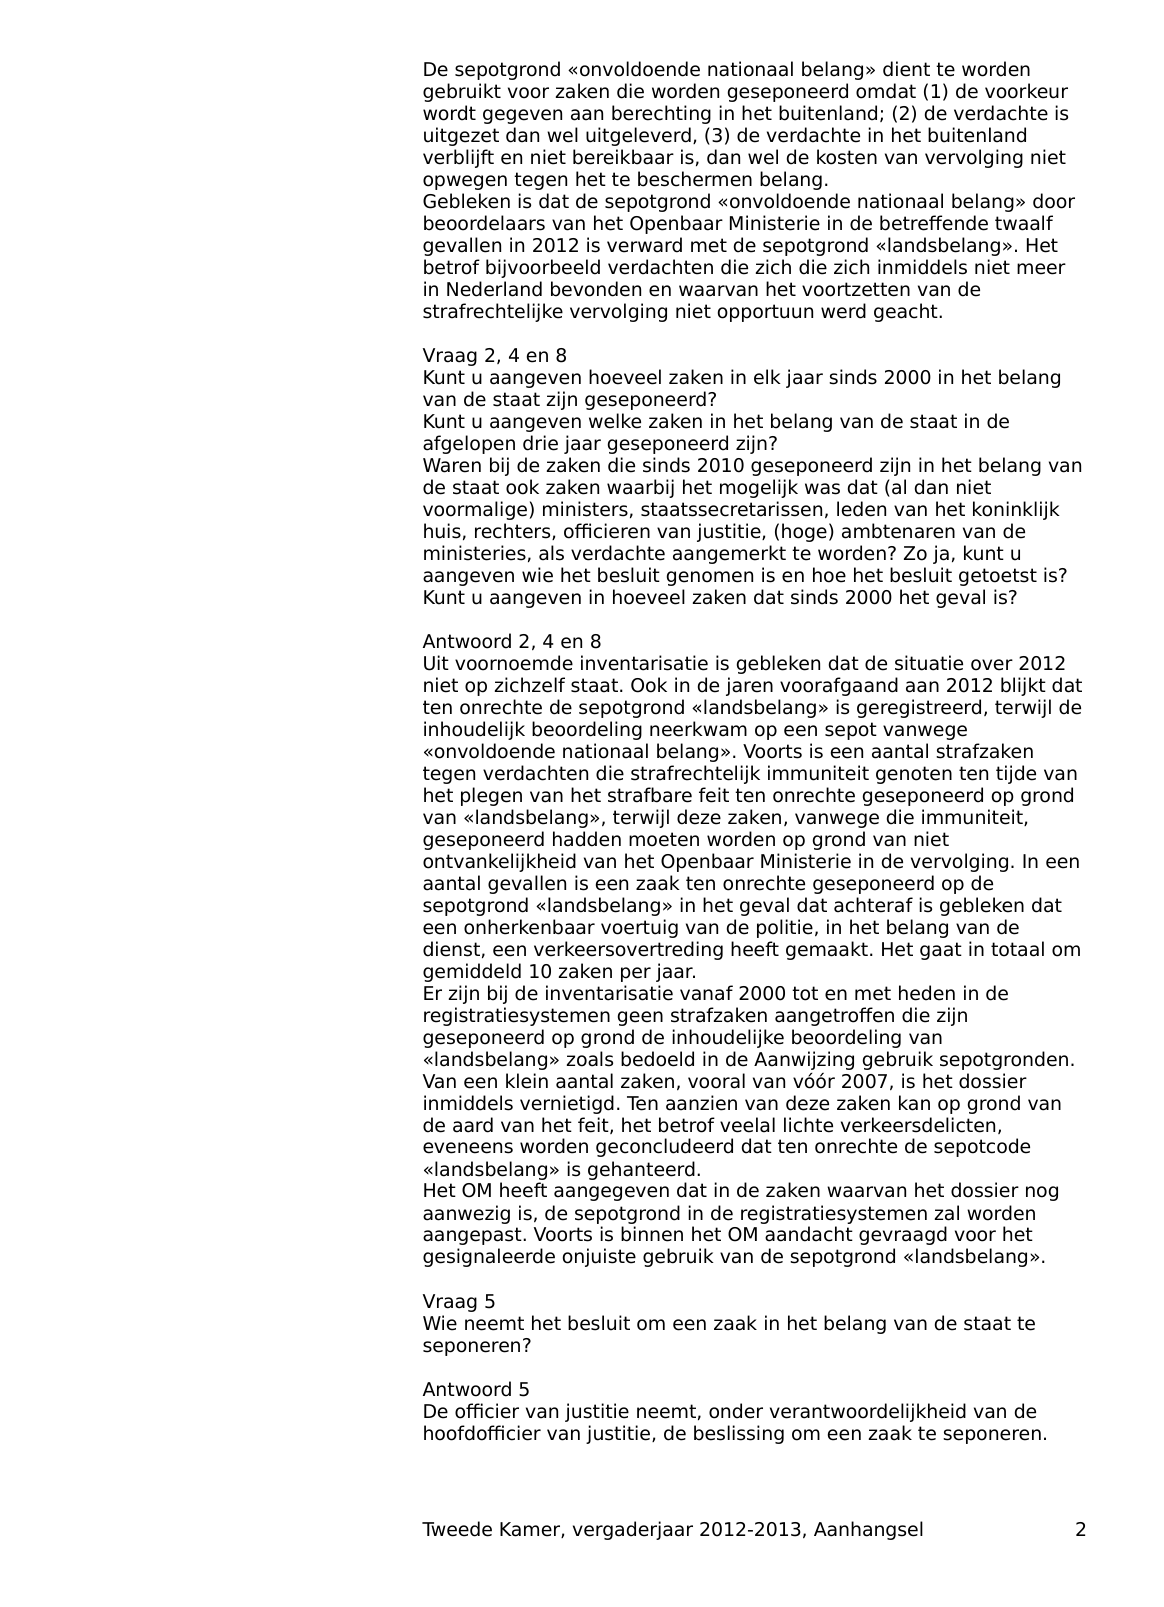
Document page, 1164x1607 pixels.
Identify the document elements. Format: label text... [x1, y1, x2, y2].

text De officier van justitie neemt, onder verantwoordelijkheid van de hoofdofficier van justitie, de beslissing om een zaak te seponeren. [422, 1401, 1087, 1444]
text Uit voornoemde inventarisatie is gebleken dat de situatie over 2012 niet op zichzelf staat. Ook in de jaren voorafgaand aan 2012 blijkt dat ten onrechte de sepotgrond «landsbelang» is geregistreerd, terwijl de inhoudelijk beoordeling neerkwam op een sepot vanwege «onvoldoende nationaal belang». Voorts is een aantal strafzaken tegen verdachten die strafrechtelijk immuniteit genoten ten tijde van het plegen van het strafbare feit ten onrechte geseponeerd op grond van «landsbelang», terwijl deze zaken, vanwege die immuniteit, geseponeerd hadden moeten worden op grond van niet ontvankelijkheid van het Openbaar Ministerie in de vervolging. In een aantal gevallen is een zaak ten onrechte geseponeerd op de sepotgrond «landsbelang» in het geval dat achteraf is gebleken dat een onherkenbaar voertuig van de politie, in het belang van de dienst, een verkeersovertreding heeft gemaakt. Het gaat in totaal om gemiddeld 10 zaken per jaar. [422, 653, 1087, 983]
text Gebleken is dat de sepotgrond «onvoldoende nationaal belang» door beoordelaars van het Openbaar Ministerie in de betreffende twaalf gevallen in 2012 is verward met de sepotgrond «landsbelang». Het betrof bijvoorbeeld verdachten die zich die zich inmiddels niet meer in Nederland bevonden en waarvan het voortzetten van de strafrechtelijke vervolging niet opportuun werd geacht. [422, 191, 1087, 323]
text Antwoord 2, 4 en 8 [422, 631, 1087, 653]
text Antwoord 5 [422, 1379, 1087, 1401]
text Vraag 5 [422, 1291, 1087, 1312]
text Kunt u aangeven hoeveel zaken in elk jaar sinds 2000 in het belang van de staat zijn geseponeerd? [422, 367, 1087, 411]
text Er zijn bij de inventarisatie vanaf 2000 tot en met heden in de registratiesystemen geen strafzaken aangetroffen die zijn geseponeerd op grond de inhoudelijke beoordeling van «landsbelang» zoals bedoeld in de Aanwijzing gebruik sepotgronden. [422, 983, 1087, 1071]
text Het OM heeft aangegeven dat in de zaken waarvan het dossier nog aanwezig is, de sepotgrond in de registratiesystemen zal worden aangepast. Voorts is binnen het OM aandacht gevraagd voor het gesignaleerde onjuiste gebruik van de sepotgrond «landsbelang». [422, 1180, 1087, 1268]
text Waren bij de zaken die sinds 2010 geseponeerd zijn in het belang van de staat ook zaken waarbij het mogelijk was dat (al dan niet voormalige) ministers, staatssecretarissen, leden van het koninklijk huis, rechters, officieren van justitie, (hoge) ambtenaren van de ministeries, als verdachte aangemerkt te worden? Zo ja, kunt u aangeven wie het besluit genomen is en hoe het besluit getoetst is? Kunt u aangeven in hoeveel zaken dat sinds 2000 het geval is? [422, 455, 1087, 609]
text Kunt u aangeven welke zaken in het belang van de staat in de afgelopen drie jaar geseponeerd zijn? [422, 411, 1087, 455]
text Vraag 2, 4 en 8 [422, 345, 1087, 367]
text Van een klein aantal zaken, vooral van vóór 2007, is het dossier inmiddels vernietigd. Ten aanzien van deze zaken kan op grond van de aard van het feit, het betrof veelal lichte verkeersdelicten, eveneens worden geconcludeerd dat ten onrechte de sepotcode «landsbelang» is gehanteerd. [422, 1071, 1087, 1180]
text De sepotgrond «onvoldoende nationaal belang» dient te worden gebruikt voor zaken die worden geseponeerd omdat (1) de voorkeur wordt gegeven aan berechting in het buitenland; (2) de verdachte is uitgezet dan wel uitgeleverd, (3) de verdachte in het buitenland verblijft en niet bereikbaar is, dan wel de kosten van vervolging niet opwegen tegen het te beschermen belang. [422, 59, 1087, 191]
text Wie neemt het besluit om een zaak in het belang van de staat te seponeren? [422, 1312, 1087, 1356]
